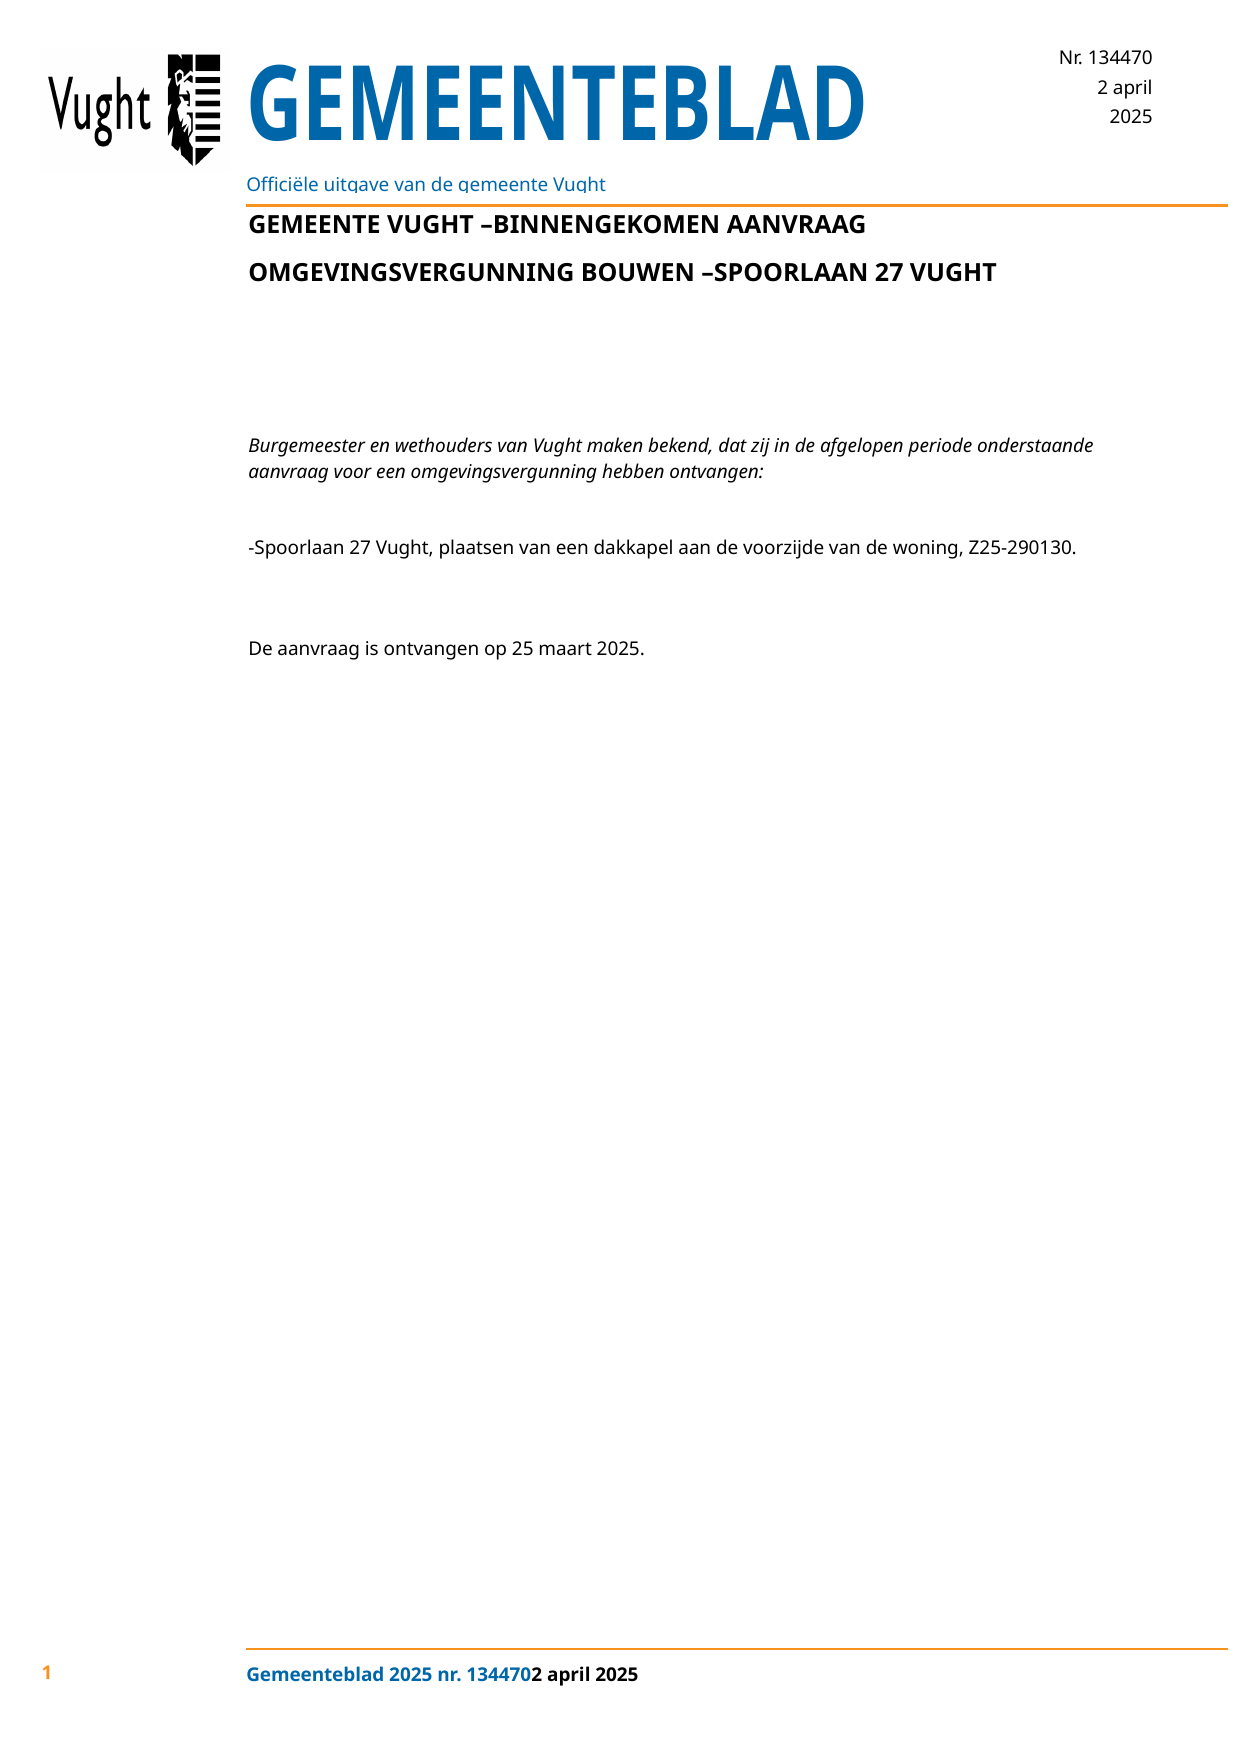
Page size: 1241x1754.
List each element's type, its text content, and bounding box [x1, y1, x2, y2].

picture [41, 47, 231, 172]
text De aanvraag is ontvangen op 25 maart 2025. [248, 635, 1152, 661]
text GEMEENTE VUGHT –BINNENGEKOMEN AANVRAAG OMGEVINGSVERGUNNING BOUWEN –SPOORLAAN 27 VUGHT [248, 207, 1152, 288]
text Burgemeester en wethouders van Vught maken bekend, dat zij in de afgelopen periode onderstaande aanvraag voor een omgevingsvergunning hebben ontvangen: [248, 432, 1152, 484]
text -Spoorlaan 27 Vught, plaatsen van een dakkapel aan de voorzijde van de woning, Z25-290130. [248, 534, 1152, 560]
